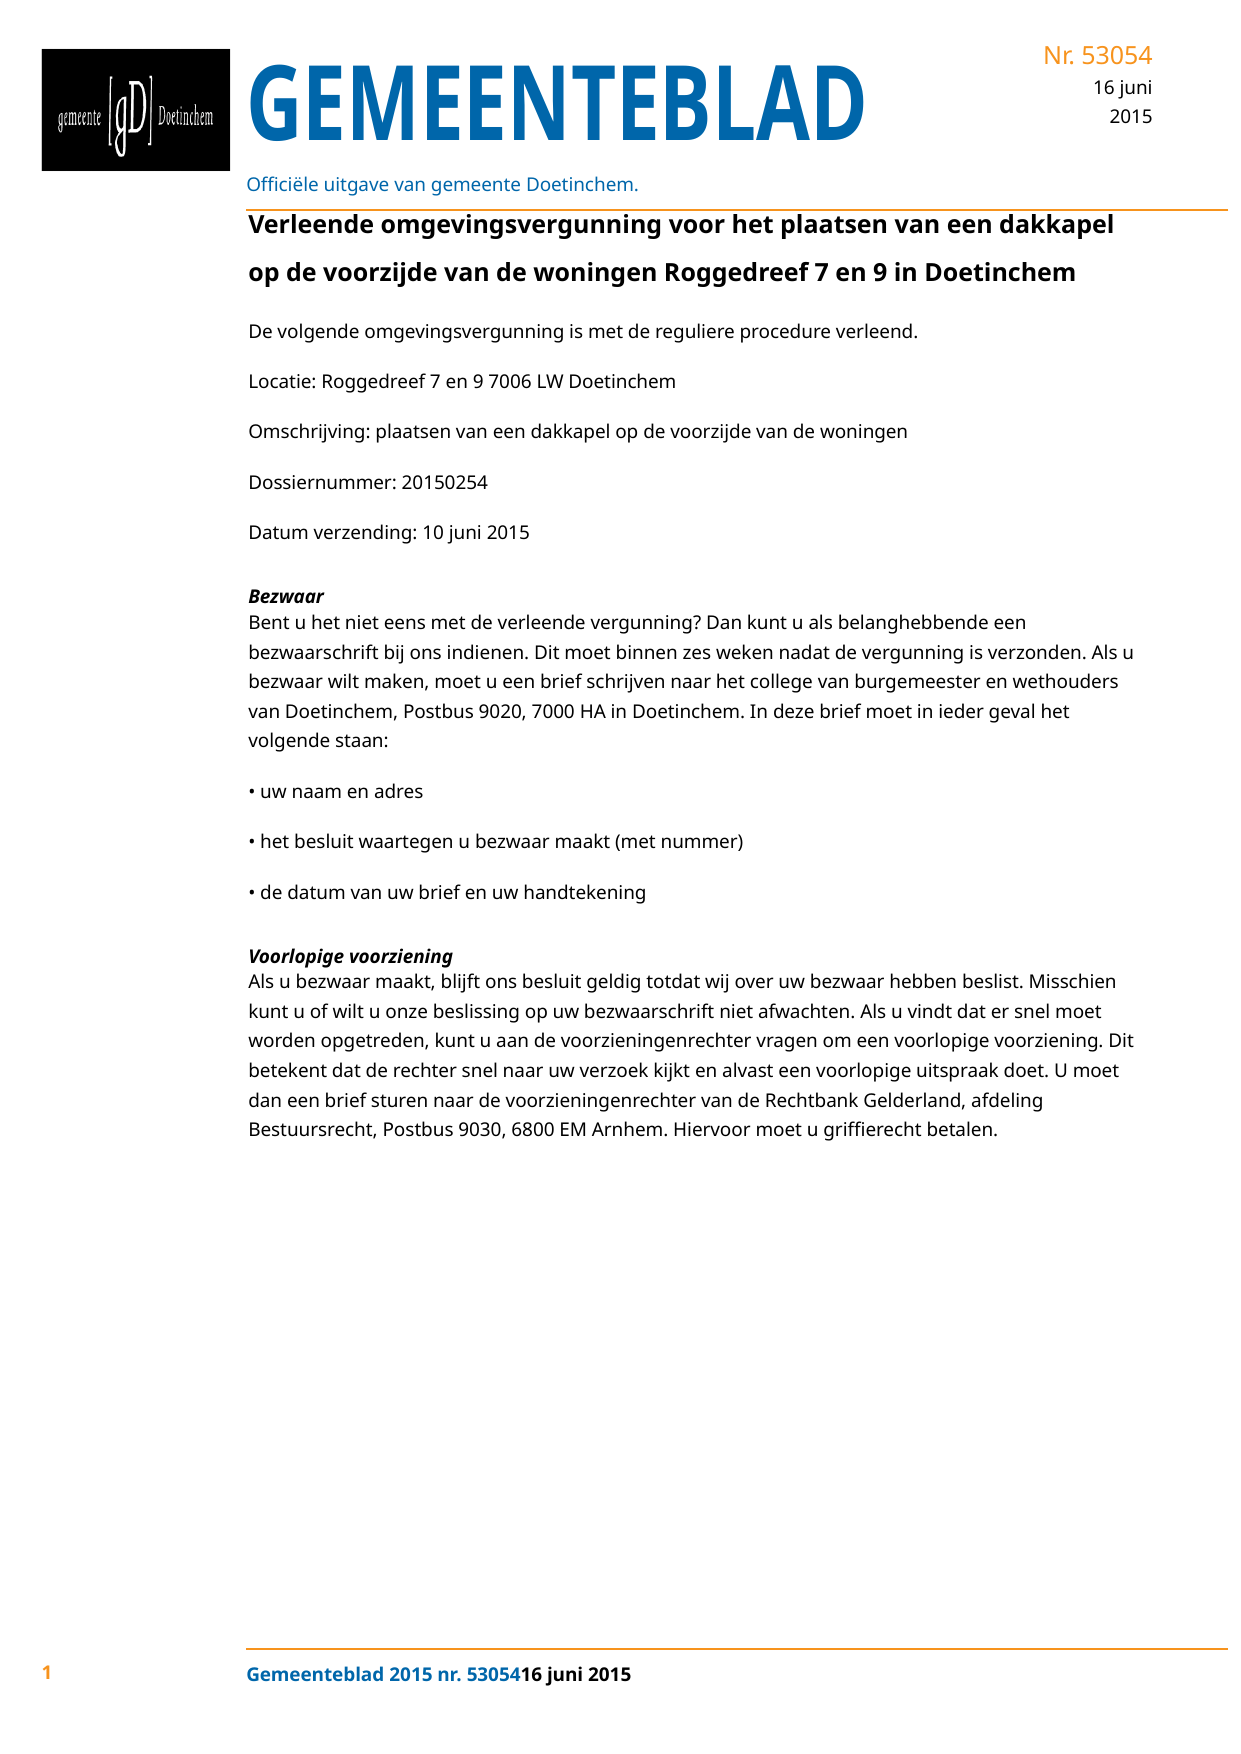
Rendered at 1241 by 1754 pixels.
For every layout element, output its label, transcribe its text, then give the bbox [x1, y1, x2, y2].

text Omschrijving: plaatsen van een dakkapel op de voorzijde van de woningen [248, 419, 1152, 444]
text • de datum van uw brief en uw handtekening [248, 879, 1152, 904]
text Dossiernummer: 20150254 [248, 469, 1152, 495]
text • uw naam en adres [248, 778, 1152, 804]
text Als u bezwaar maakt, blijft ons besluit geldig totdat wij over uw bezwaar hebben beslist. Misschien kunt u of wilt u onze beslissing op uw bezwaarschrift niet afwachten. Als u vindt dat er snel moet worden opgetreden, kunt u aan de voorzieningenrechter vragen om een voorlopige voorziening. Dit betekent dat de rechter snel naar uw verzoek kijkt en alvast een voorlopige uitspraak doet. U moet dan een brief sturen naar de voorzieningenrechter van de Rechtbank Gelderland, afdeling Bestuursrecht, Postbus 9030, 6800 EM Arnhem. Hiervoor moet u griffierecht betalen. [248, 968, 1152, 1142]
text Locatie: Roggedreef 7 en 9 7006 LW Doetinchem [248, 368, 1152, 394]
picture [41, 47, 231, 172]
text Bezwaar [248, 583, 1152, 609]
text De volgende omgevingsvergunning is met de reguliere procedure verleend. [248, 318, 1152, 344]
text Bent u het niet eens met de verleende vergunning? Dan kunt u als belanghebbende een bezwaarschrift bij ons indienen. Dit moet binnen zes weken nadat de vergunning is verzonden. Als u bezwaar wilt maken, moet u een brief schrijven naar het college van burgemeester en wethouders van Doetinchem, Postbus 9020, 7000 HA in Doetinchem. In deze brief moet in ieder geval het volgende staan: [248, 609, 1152, 753]
text • het besluit waartegen u bezwaar maakt (met nummer) [248, 828, 1152, 854]
text Verleende omgevingsvergunning voor het plaatsen van een dakkapel op de voorzijde van de woningen Roggedreef 7 en 9 in Doetinchem [248, 211, 1152, 288]
text Voorlopige voorziening [248, 943, 1152, 968]
text Datum verzending: 10 juni 2015 [248, 519, 1152, 545]
